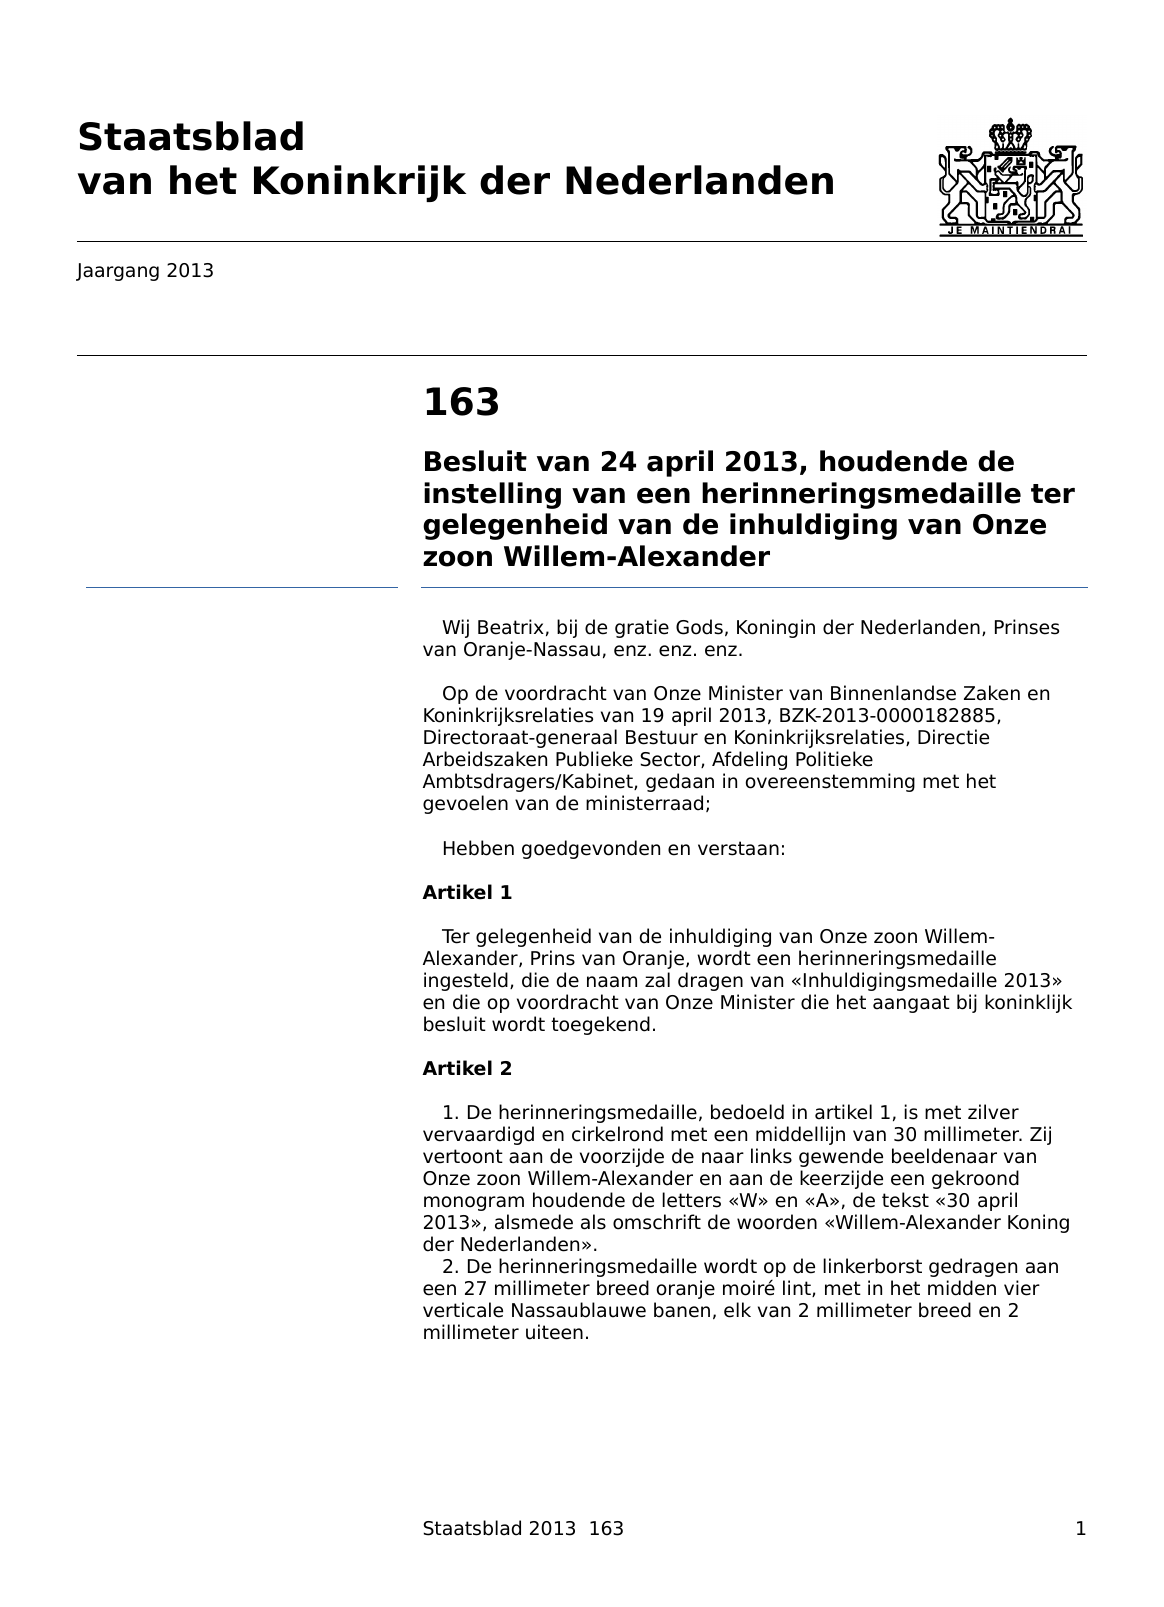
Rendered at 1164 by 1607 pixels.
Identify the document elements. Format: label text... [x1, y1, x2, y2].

text Wij Beatrix, bij de gratie Gods, Koningin der Nederlanden, Prinses van Oranje-Nassau, enz. enz. enz. [422, 617, 1087, 661]
text Op de voordracht van Onze Minister van Binnenlandse Zaken en Koninkrijksrelaties van 19 april 2013, BZK-2013-0000182885, Directoraat-generaal Bestuur en Koninkrijksrelaties, Directie Arbeidszaken Publieke Sector, Afdeling Politieke Ambtsdragers/Kabinet, gedaan in overeenstemming met het gevoelen van de ministerraad; [422, 683, 1087, 815]
text Ter gelegenheid van de inhuldiging van Onze zoon Willem-Alexander, Prins van Oranje, wordt een herinneringsmedaille ingesteld, die de naam zal dragen van «Inhuldigingsmedaille 2013» en die op voordracht van Onze Minister die het aangaat bij koninklijk besluit wordt toegekend. [422, 926, 1087, 1036]
text Besluit van 24 april 2013, houdende de instelling van een herinneringsmedaille ter gelegenheid van de inhuldiging van Onze zoon Willem-Alexander [422, 447, 1087, 573]
text Hebben goedgevonden en verstaan: [422, 837, 1087, 859]
text 1. De herinneringsmedaille, bedoeld in artikel 1, is met zilver vervaardigd en cirkelrond met een middellijn van 30 millimeter. Zij vertoont aan de voorzijde de naar links gewende beeldenaar van Onze zoon Willem-Alexander en aan de keerzijde een gekroond monogram houdende de letters «W» en «A», de tekst «30 april 2013», alsmede als omschrift de woorden «Willem-Alexander Koning der Nederlanden». [422, 1102, 1087, 1256]
table_header [886, 100, 1087, 241]
subtitle Artikel 1 [422, 882, 1087, 903]
text 2. De herinneringsmedaille wordt op de linkerborst gedragen aan een 27 millimeter breed oranje moiré lint, met in het midden vier verticale Nassaublauwe banen, elk van 2 millimeter breed en 2 millimeter uiteen. [422, 1256, 1087, 1344]
picture [936, 115, 1087, 240]
table_header Staatsblad van het Koninkrijk der Nederlanden [77, 100, 886, 241]
table_cell Jaargang 2013 [77, 242, 1087, 355]
subtitle 163 [422, 381, 1087, 424]
subtitle Artikel 2 [422, 1058, 1087, 1080]
